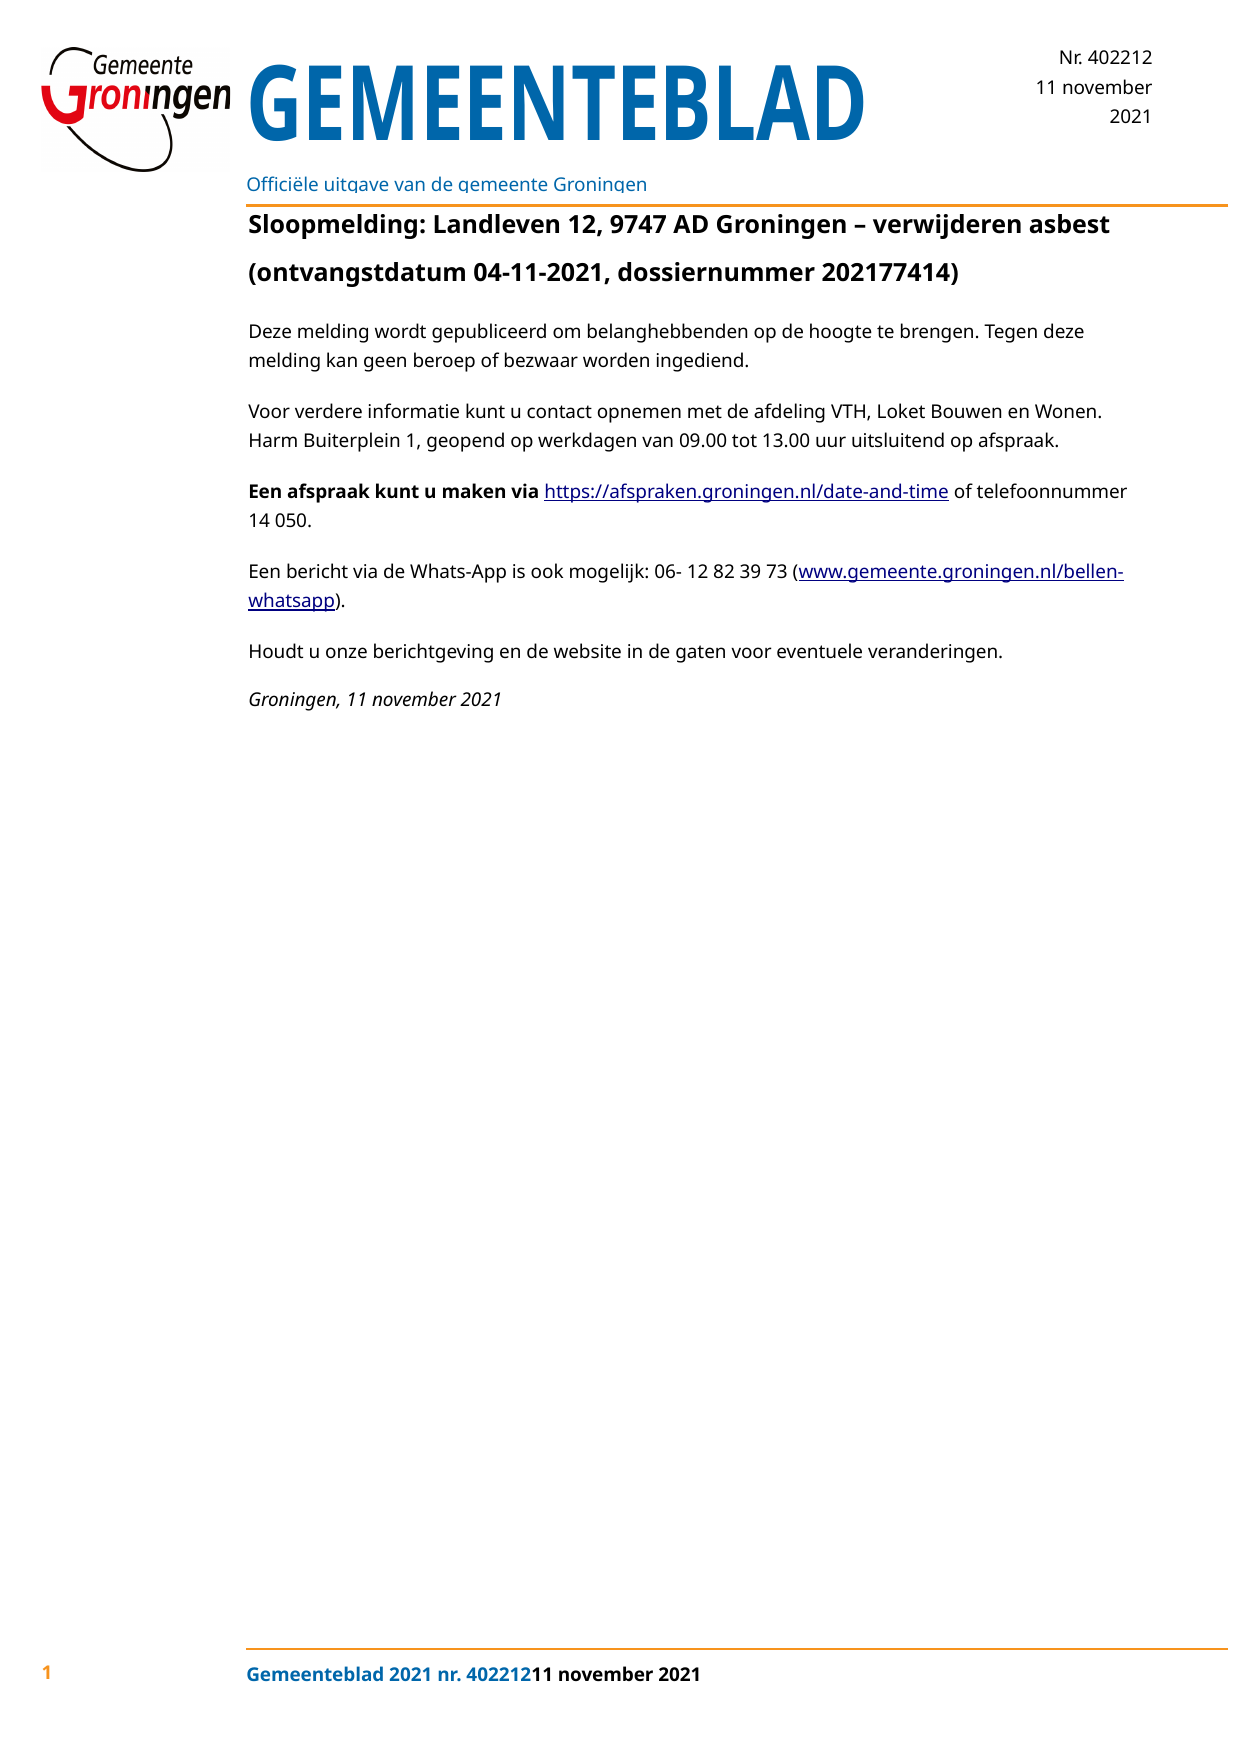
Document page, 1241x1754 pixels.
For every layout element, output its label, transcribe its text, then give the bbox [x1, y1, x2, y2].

text Deze melding wordt gepubliceerd om belanghebbenden op de hoogte te brengen. Tegen deze melding kan geen beroep of bezwaar worden ingediend. [248, 318, 1152, 373]
text Sloopmelding: Landleven 12, 9747 AD Groningen – verwijderen asbest (ontvangstdatum 04-11-2021, dossiernummer 202177414) [248, 207, 1152, 288]
text Een afspraak kunt u maken via https://afspraken.groningen.nl/date-and-time of telefoonnummer 14 050. [248, 478, 1152, 533]
text Houdt u onze berichtgeving en de website in de gaten voor eventuele veranderingen. [248, 638, 1152, 664]
text Een bericht via de Whats-App is ook mogelijk: 06- 12 82 39 73 (www.gemeente.groningen.nl/bellen-whatsapp). [248, 558, 1152, 613]
text Groningen, 11 november 2021 [248, 686, 1152, 711]
text Voor verdere informatie kunt u contact opnemen met de afdeling VTH, Loket Bouwen en Wonen. Harm Buiterplein 1, geopend op werkdagen van 09.00 tot 13.00 uur uitsluitend op afspraak. [248, 398, 1152, 453]
picture [41, 47, 231, 172]
